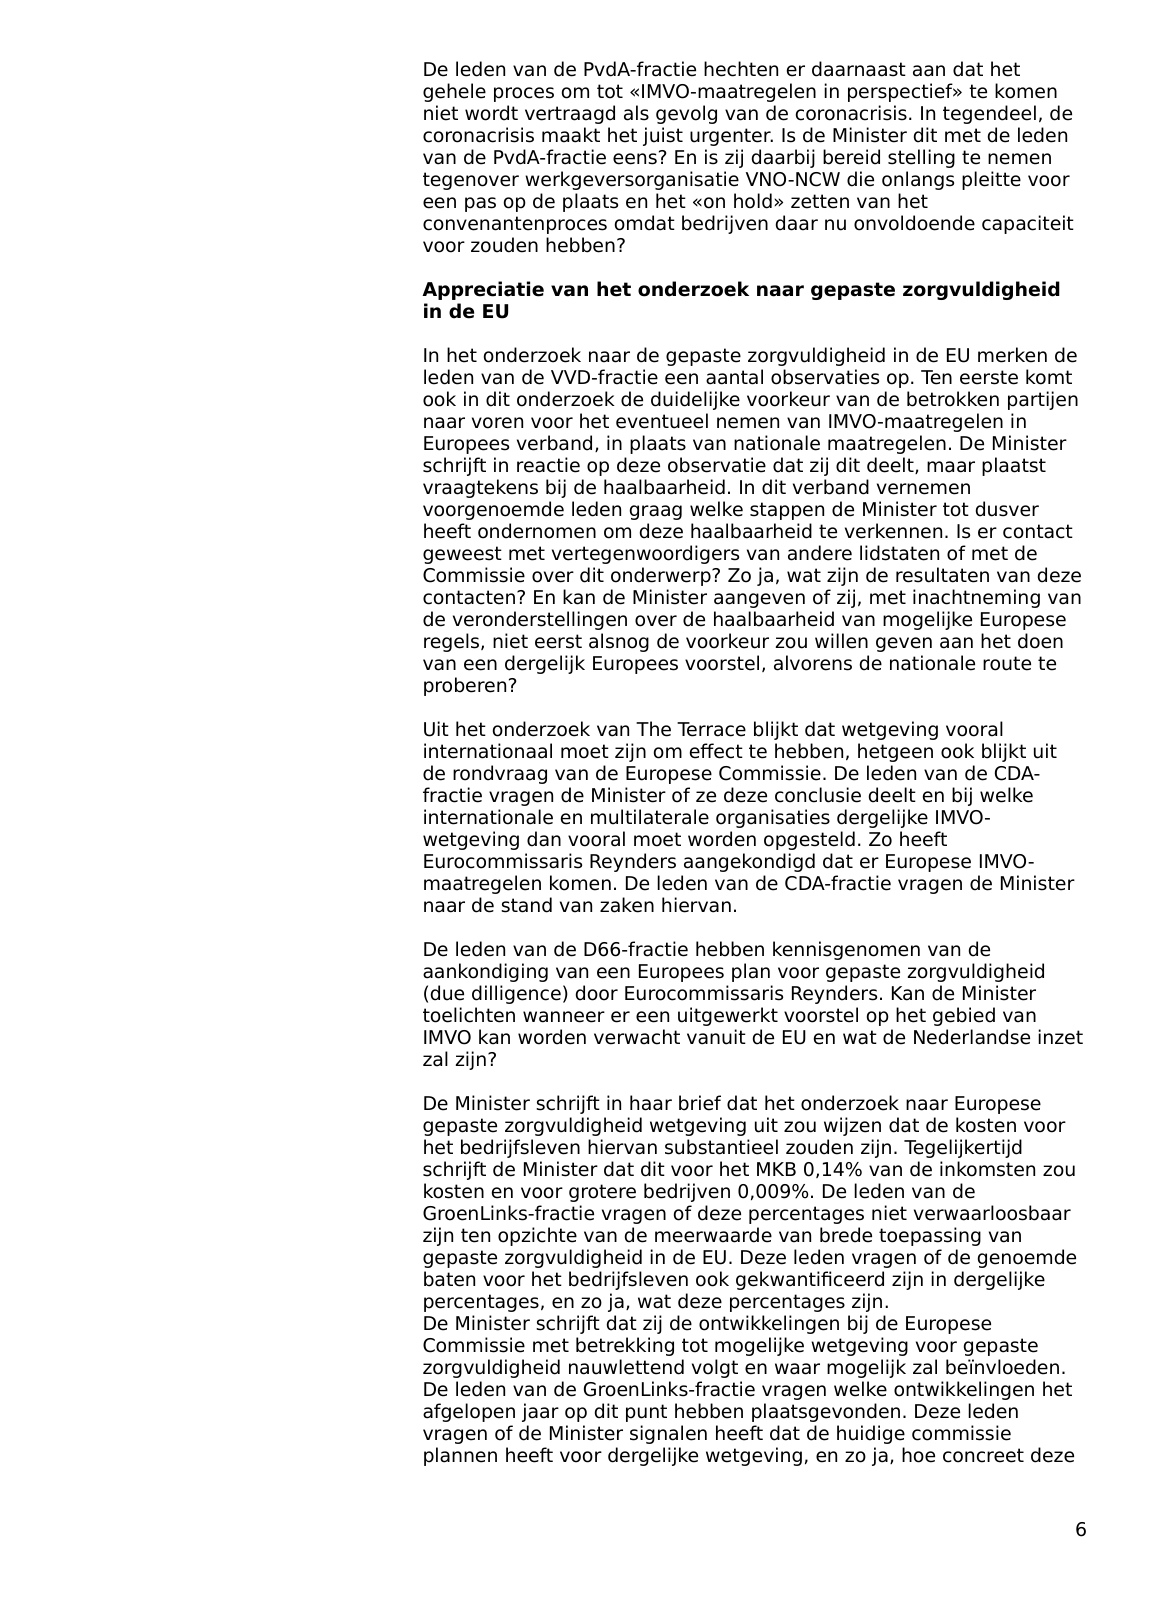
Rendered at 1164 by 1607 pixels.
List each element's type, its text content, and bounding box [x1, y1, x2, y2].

text Uit het onderzoek van The Terrace blijkt dat wetgeving vooral internationaal moet zijn om effect te hebben, hetgeen ook blijkt uit de rondvraag van de Europese Commissie. De leden van de CDA-fractie vragen de Minister of ze deze conclusie deelt en bij welke internationale en multilaterale organisaties dergelijke IMVO-wetgeving dan vooral moet worden opgesteld. Zo heeft Eurocommissaris Reynders aangekondigd dat er Europese IMVO-maatregelen komen. De leden van de CDA-fractie vragen de Minister naar de stand van zaken hiervan. [422, 719, 1087, 917]
text De leden van de PvdA-fractie hechten er daarnaast aan dat het gehele proces om tot «IMVO-maatregelen in perspectief» te komen niet wordt vertraagd als gevolg van de coronacrisis. In tegendeel, de coronacrisis maakt het juist urgenter. Is de Minister dit met de leden van de PvdA-fractie eens? En is zij daarbij bereid stelling te nemen tegenover werkgeversorganisatie VNO-NCW die onlangs pleitte voor een pas op de plaats en het «on hold» zetten van het convenantenproces omdat bedrijven daar nu onvoldoende capaciteit voor zouden hebben? [422, 59, 1087, 257]
subtitle Appreciatie van het onderzoek naar gepaste zorgvuldigheid in de EU [422, 279, 1087, 323]
text De Minister schrijft dat zij de ontwikkelingen bij de Europese Commissie met betrekking tot mogelijke wetgeving voor gepaste zorgvuldigheid nauwlettend volgt en waar mogelijk zal beïnvloeden. De leden van de GroenLinks-fractie vragen welke ontwikkelingen het afgelopen jaar op dit punt hebben plaatsgevonden. Deze leden vragen of de Minister signalen heeft dat de huidige commissie plannen heeft voor dergelijke wetgeving, en zo ja, hoe concreet deze [422, 1313, 1087, 1467]
text In het onderzoek naar de gepaste zorgvuldigheid in de EU merken de leden van de VVD-fractie een aantal observaties op. Ten eerste komt ook in dit onderzoek de duidelijke voorkeur van de betrokken partijen naar voren voor het eventueel nemen van IMVO-maatregelen in Europees verband, in plaats van nationale maatregelen. De Minister schrijft in reactie op deze observatie dat zij dit deelt, maar plaatst vraagtekens bij de haalbaarheid. In dit verband vernemen voorgenoemde leden graag welke stappen de Minister tot dusver heeft ondernomen om deze haalbaarheid te verkennen. Is er contact geweest met vertegenwoordigers van andere lidstaten of met de Commissie over dit onderwerp? Zo ja, wat zijn de resultaten van deze contacten? En kan de Minister aangeven of zij, met inachtneming van de veronderstellingen over de haalbaarheid van mogelijke Europese regels, niet eerst alsnog de voorkeur zou willen geven aan het doen van een dergelijk Europees voorstel, alvorens de nationale route te proberen? [422, 345, 1087, 697]
text De leden van de D66-fractie hebben kennisgenomen van de aankondiging van een Europees plan voor gepaste zorgvuldigheid (due dilligence) door Eurocommissaris Reynders. Kan de Minister toelichten wanneer er een uitgewerkt voorstel op het gebied van IMVO kan worden verwacht vanuit de EU en wat de Nederlandse inzet zal zijn? [422, 939, 1087, 1071]
text De Minister schrijft in haar brief dat het onderzoek naar Europese gepaste zorgvuldigheid wetgeving uit zou wijzen dat de kosten voor het bedrijfsleven hiervan substantieel zouden zijn. Tegelijkertijd schrijft de Minister dat dit voor het MKB 0,14% van de inkomsten zou kosten en voor grotere bedrijven 0,009%. De leden van de GroenLinks-fractie vragen of deze percentages niet verwaarloosbaar zijn ten opzichte van de meerwaarde van brede toepassing van gepaste zorgvuldigheid in de EU. Deze leden vragen of de genoemde baten voor het bedrijfsleven ook gekwantificeerd zijn in dergelijke percentages, en zo ja, wat deze percentages zijn. [422, 1093, 1087, 1313]
